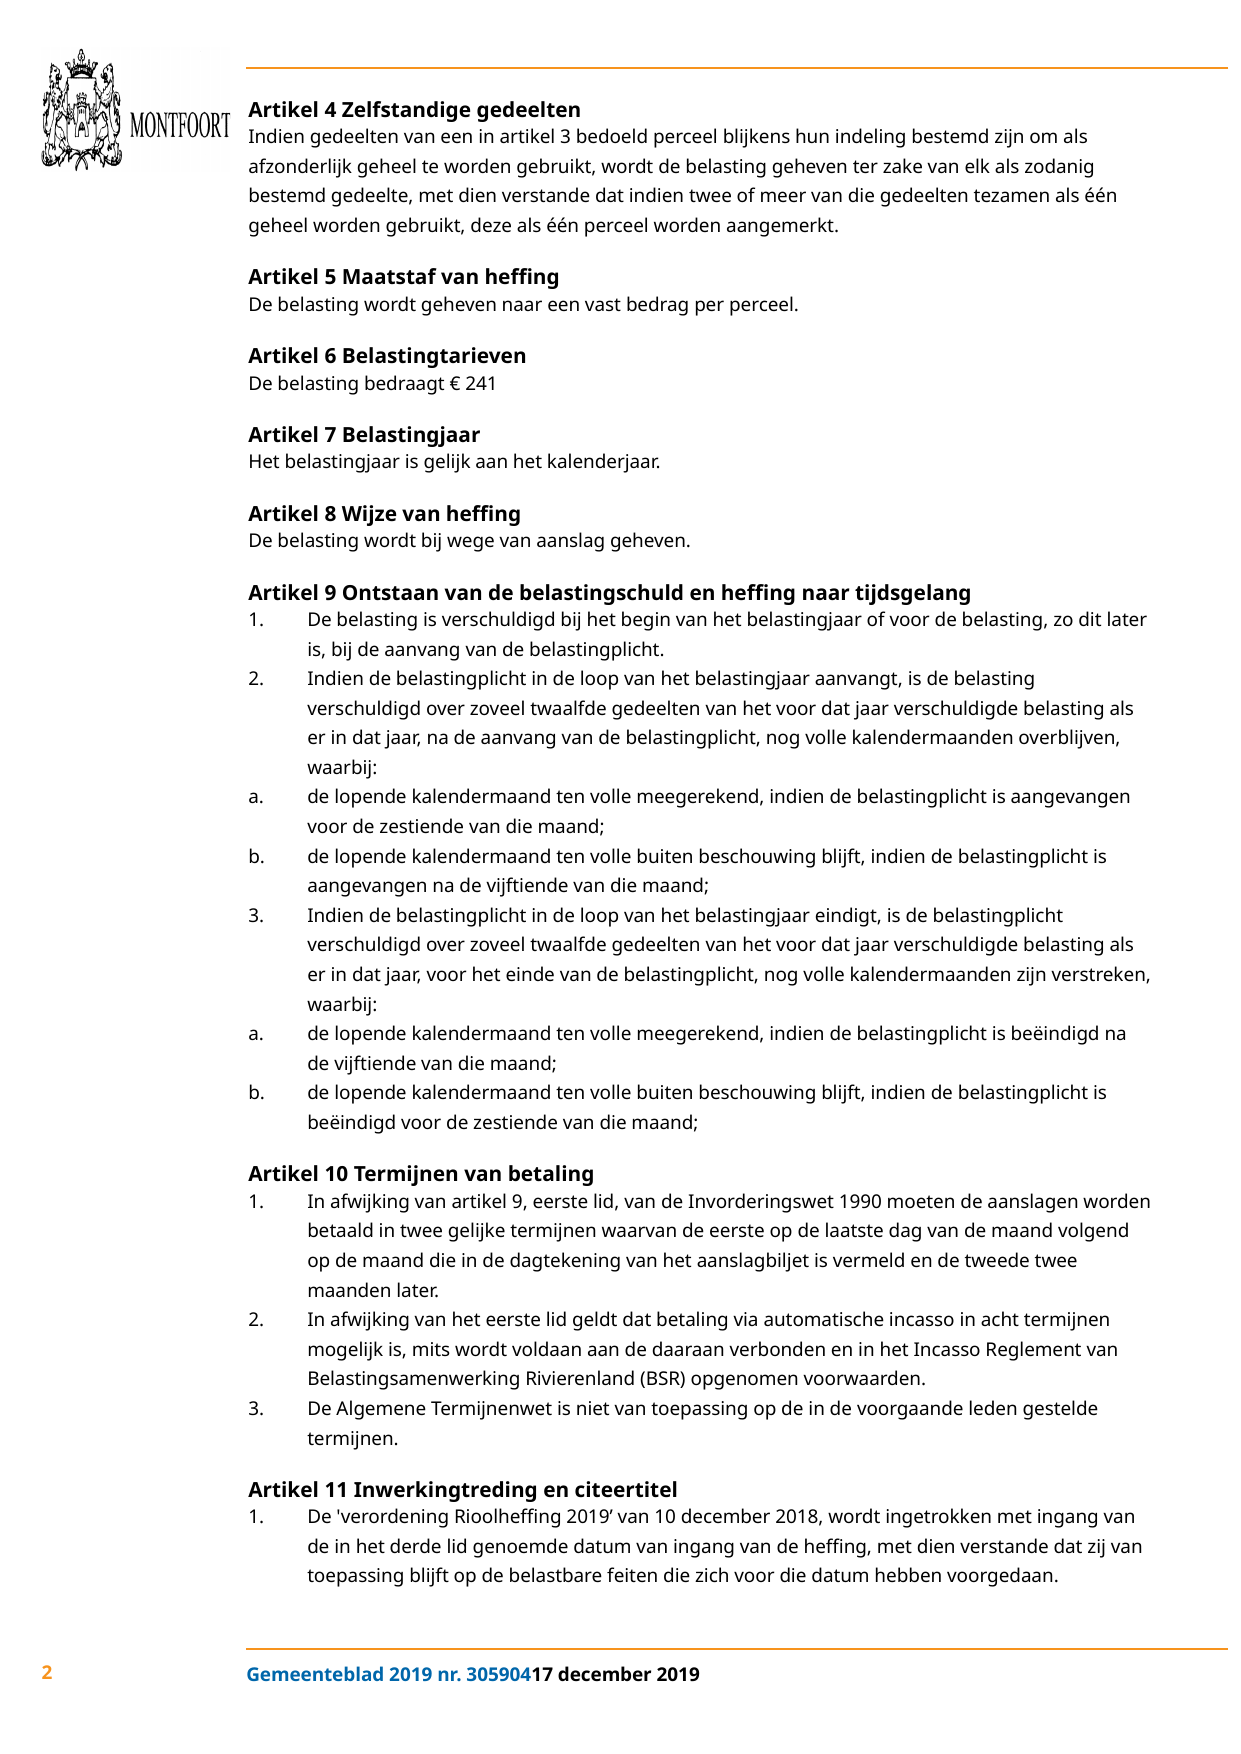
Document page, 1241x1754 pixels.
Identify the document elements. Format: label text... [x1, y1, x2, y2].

text Artikel 11 Inwerkingtreding en citeertitel [248, 1475, 1152, 1503]
list In afwijking van het eerste lid geldt dat betaling via automatische incasso in acht termijnen mogelijk is, mits wordt voldaan aan de daaraan verbonden en in het Incasso Reglement van Belastingsamenwerking Rivierenland (BSR) opgenomen voorwaarden. [248, 1306, 1152, 1391]
picture [41, 47, 231, 172]
list In afwijking van artikel 9, eerste lid, van de Invorderingswet 1990 moeten de aanslagen worden betaald in twee gelijke termijnen waarvan de eerste op de laatste dag van de maand volgend op de maand die in de dagtekening van het aanslagbiljet is vermeld en de tweede twee maanden later. [248, 1188, 1152, 1302]
list de lopende kalendermaand ten volle meegerekend, indien de belastingplicht is aangevangen voor de zestiende van die maand; [248, 784, 1152, 839]
text De belasting wordt geheven naar een vast bedrag per perceel. [248, 291, 1152, 317]
text Artikel 9 Ontstaan van de belastingschuld en heffing naar tijdsgelang [248, 578, 1152, 606]
text Artikel 5 Maatstaf van heffing [248, 262, 1152, 291]
text Het belastingjaar is gelijk aan het kalenderjaar. [248, 448, 1152, 474]
list De Algemene Termijnenwet is niet van toepassing op de in de voorgaande leden gestelde termijnen. [248, 1395, 1152, 1450]
text Artikel 7 Belastingjaar [248, 420, 1152, 448]
text Artikel 8 Wijze van heffing [248, 499, 1152, 527]
list Indien de belastingplicht in de loop van het belastingjaar aanvangt, is de belasting verschuldigd over zoveel twaalfde gedeelten van het voor dat jaar verschuldigde belasting als er in dat jaar, na de aanvang van de belastingplicht, nog volle kalendermaanden overblijven, waarbij: [248, 665, 1152, 780]
text Artikel 4 Zelfstandige gedeelten [248, 95, 1152, 123]
text De belasting bedraagt € 241 [248, 370, 1152, 395]
list Indien de belastingplicht in de loop van het belastingjaar eindigt, is de belastingplicht verschuldigd over zoveel twaalfde gedeelten van het voor dat jaar verschuldigde belasting als er in dat jaar, voor het einde van de belastingplicht, nog volle kalendermaanden zijn verstreken, waarbij: [248, 902, 1152, 1017]
text De belasting wordt bij wege van aanslag geheven. [248, 527, 1152, 553]
text Indien gedeelten van een in artikel 3 bedoeld perceel blijkens hun indeling bestemd zijn om als afzonderlijk geheel te worden gebruikt, wordt de belasting geheven ter zake van elk als zodanig bestemd gedeelte, met dien verstande dat indien twee of meer van die gedeelten tezamen als één geheel worden gebruikt, deze als één perceel worden aangemerkt. [248, 123, 1152, 238]
list de lopende kalendermaand ten volle buiten beschouwing blijft, indien de belastingplicht is aangevangen na de vijftiende van die maand; [248, 843, 1152, 898]
list De belasting is verschuldigd bij het begin van het belastingjaar of voor de belasting, zo dit later is, bij de aanvang van de belastingplicht. [248, 606, 1152, 662]
list de lopende kalendermaand ten volle meegerekend, indien de belastingplicht is beëindigd na de vijftiende van die maand; [248, 1020, 1152, 1076]
text Artikel 10 Termijnen van betaling [248, 1159, 1152, 1188]
text Artikel 6 Belastingtarieven [248, 341, 1152, 370]
list De 'verordening Rioolheffing 2019’ van 10 december 2018, wordt ingetrokken met ingang van de in het derde lid genoemde datum van ingang van de heffing, met dien verstande dat zij van toepassing blijft op de belastbare feiten die zich voor die datum hebben voorgedaan. [248, 1503, 1152, 1588]
list de lopende kalendermaand ten volle buiten beschouwing blijft, indien de belastingplicht is beëindigd voor de zestiende van die maand; [248, 1079, 1152, 1135]
